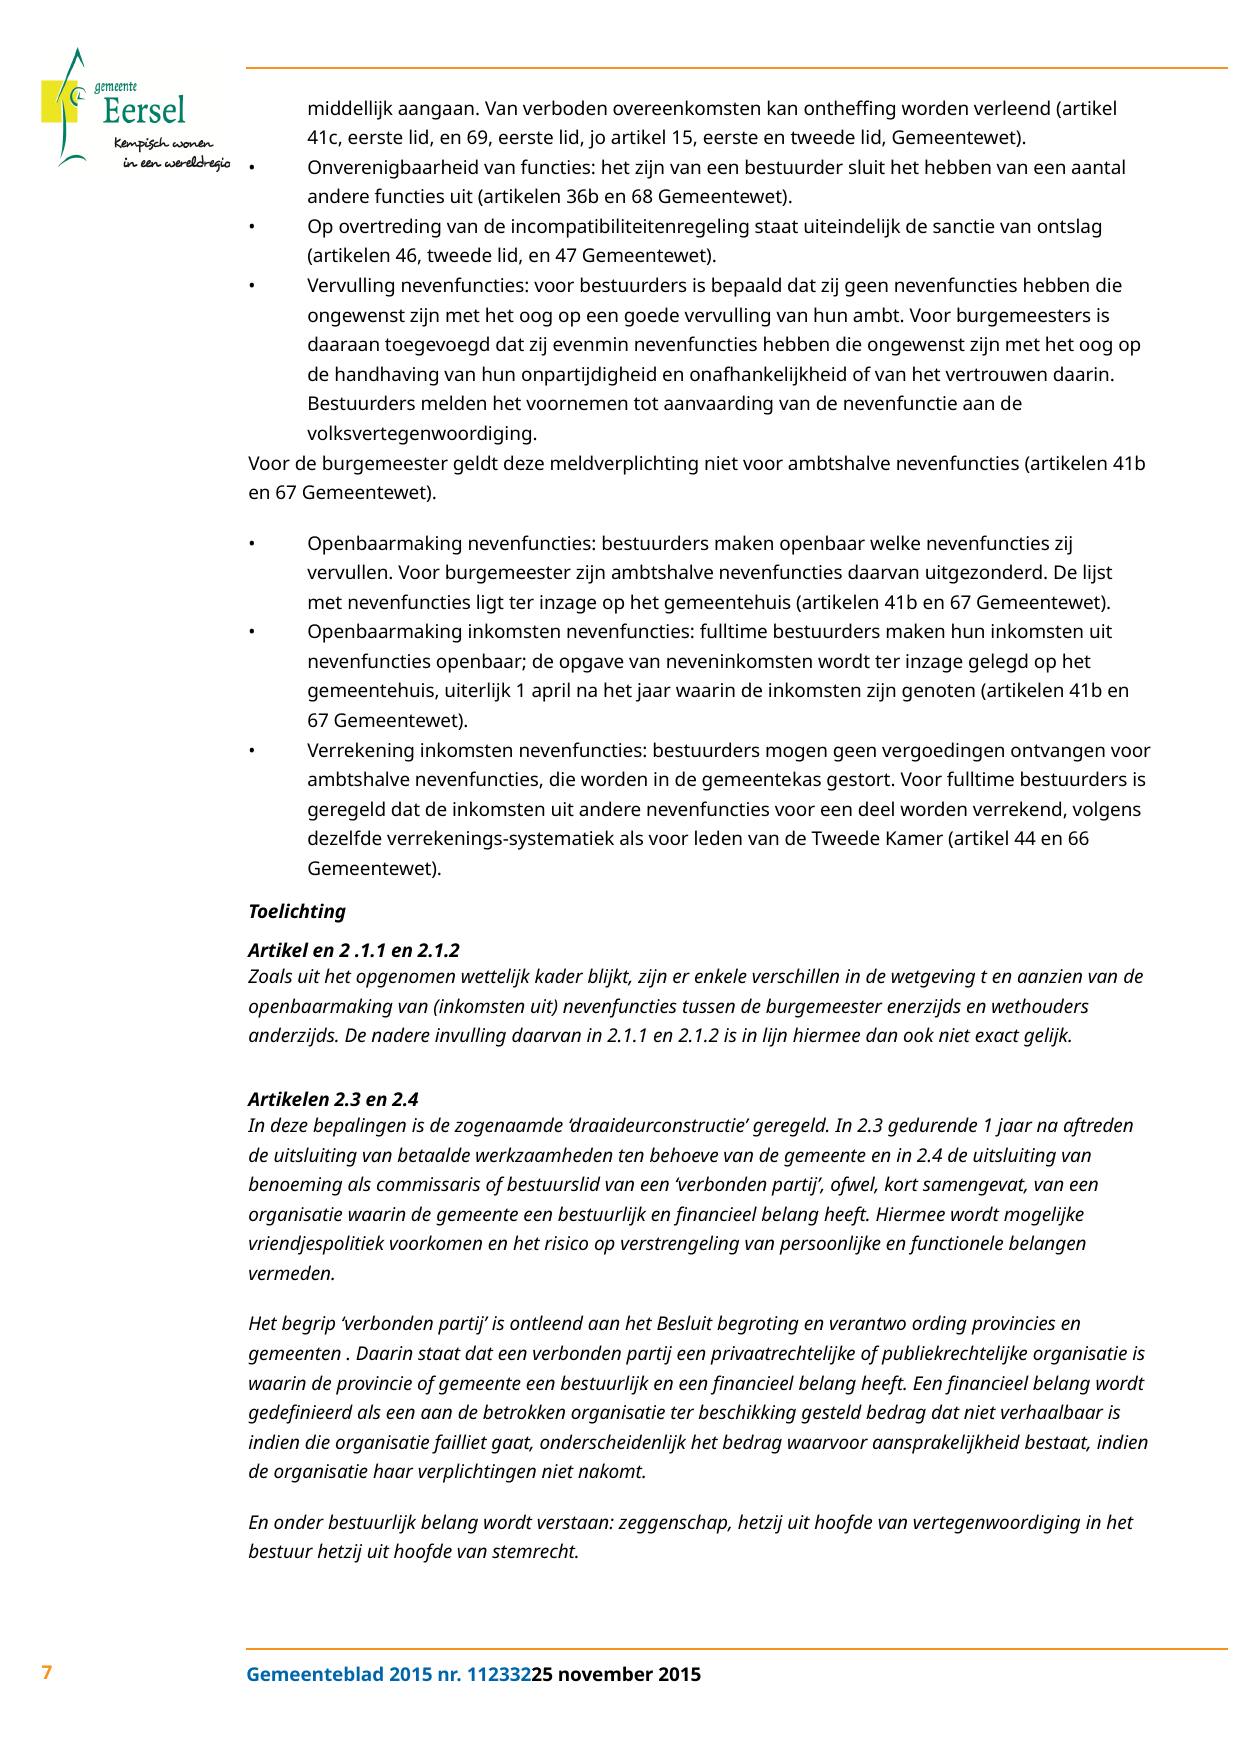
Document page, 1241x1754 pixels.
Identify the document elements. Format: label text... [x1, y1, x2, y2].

list Openbaarmaking inkomsten nevenfuncties: fulltime bestuurders maken hun inkomsten uit nevenfuncties openbaar; de opgave van neveninkomsten wordt ter inzage gelegd op het gemeentehuis, uiterlijk 1 april na het jaar waarin de inkomsten zijn genoten (artikelen 41b en 67 Gemeentewet). [248, 618, 1152, 733]
text Artikel en 2 .1.1 en 2.1.2 [248, 938, 1152, 963]
list Verrekening inkomsten nevenfuncties: bestuurders mogen geen vergoedingen ontvangen voor ambtshalve nevenfuncties, die worden in de gemeentekas gestort. Voor fulltime bestuurders is geregeld dat de inkomsten uit andere nevenfuncties voor een deel worden verrekend, volgens dezelfde verrekenings-systematiek als voor leden van de Tweede Kamer (artikel 44 en 66 Gemeentewet). [248, 737, 1152, 881]
text Voor de burgemeester geldt deze meldverplichting niet voor ambtshalve nevenfuncties (artikelen 41b en 67 Gemeentewet). [248, 450, 1152, 505]
text Toelichting [248, 898, 1152, 924]
list Openbaarmaking nevenfuncties: bestuurders maken openbaar welke nevenfuncties zij vervullen. Voor burgemeester zijn ambtshalve nevenfuncties daarvan uitgezonderd. De lijst met nevenfuncties ligt ter inzage op het gemeentehuis (artikelen 41b en 67 Gemeentewet). [248, 530, 1152, 615]
text En onder bestuurlijk belang wordt verstaan: zeggenschap, hetzij uit hoofde van vertegenwoordiging in het bestuur hetzij uit hoofde van stemrecht. [248, 1509, 1152, 1564]
text Zoals uit het opgenomen wettelijk kader blijkt, zijn er enkele verschillen in de wetgeving t en aanzien van de openbaarmaking van (inkomsten uit) nevenfuncties tussen de burgemeester enerzijds en wethouders anderzijds. De nadere invulling daarvan in 2.1.1 en 2.1.2 is in lijn hiermee dan ook niet exact gelijk. [248, 963, 1152, 1048]
text Het begrip ‘verbonden partij’ is ontleend aan het Besluit begroting en verantwo ording provincies en gemeenten . Daarin staat dat een verbonden partij een privaatrechtelijke of publiekrechtelijke organisatie is waarin de provincie of gemeente een bestuurlijk en een financieel belang heeft. Een financieel belang wordt gedefinieerd als een aan de betrokken organisatie ter beschikking gesteld bedrag dat niet verhaalbaar is indien die organisatie failliet gaat, onderscheidenlijk het bedrag waarvoor aansprakelijkheid bestaat, indien de organisatie haar verplichtingen niet nakomt. [248, 1311, 1152, 1484]
picture [41, 47, 231, 172]
list middellijk aangaan. Van verboden overeenkomsten kan ontheffing worden verleend (artikel 41c, eerste lid, en 69, eerste lid, jo artikel 15, eerste en tweede lid, Gemeentewet). [248, 95, 1152, 150]
text Artikelen 2.3 en 2.4 [248, 1086, 1152, 1112]
list Onverenigbaarheid van functies: het zijn van een bestuurder sluit het hebben van een aantal andere functies uit (artikelen 36b en 68 Gemeentewet). [248, 154, 1152, 209]
text In deze bepalingen is de zogenaamde ‘draaideurconstructie’ geregeld. In 2.3 gedurende 1 jaar na aftreden de uitsluiting van betaalde werkzaamheden ten behoeve van de gemeente en in 2.4 de uitsluiting van benoeming als commissaris of bestuurslid van een ‘verbonden partij’, ofwel, kort samengevat, van een organisatie waarin de gemeente een bestuurlijk en financieel belang heeft. Hiermee wordt mogelijke vriendjespolitiek voorkomen en het risico op verstrengeling van persoonlijke en functionele belangen vermeden. [248, 1112, 1152, 1286]
list Vervulling nevenfuncties: voor bestuurders is bepaald dat zij geen nevenfuncties hebben die ongewenst zijn met het oog op een goede vervulling van hun ambt. Voor burgemeesters is daaraan toegevoegd dat zij evenmin nevenfuncties hebben die ongewenst zijn met het oog op de handhaving van hun onpartijdigheid en onafhankelijkheid of van het vertrouwen daarin. Bestuurders melden het voornemen tot aanvaarding van de nevenfunctie aan de volksvertegenwoordiging. [248, 272, 1152, 446]
list Op overtreding van de incompatibiliteitenregeling staat uiteindelijk de sanctie van ontslag (artikelen 46, tweede lid, en 47 Gemeentewet). [248, 213, 1152, 268]
